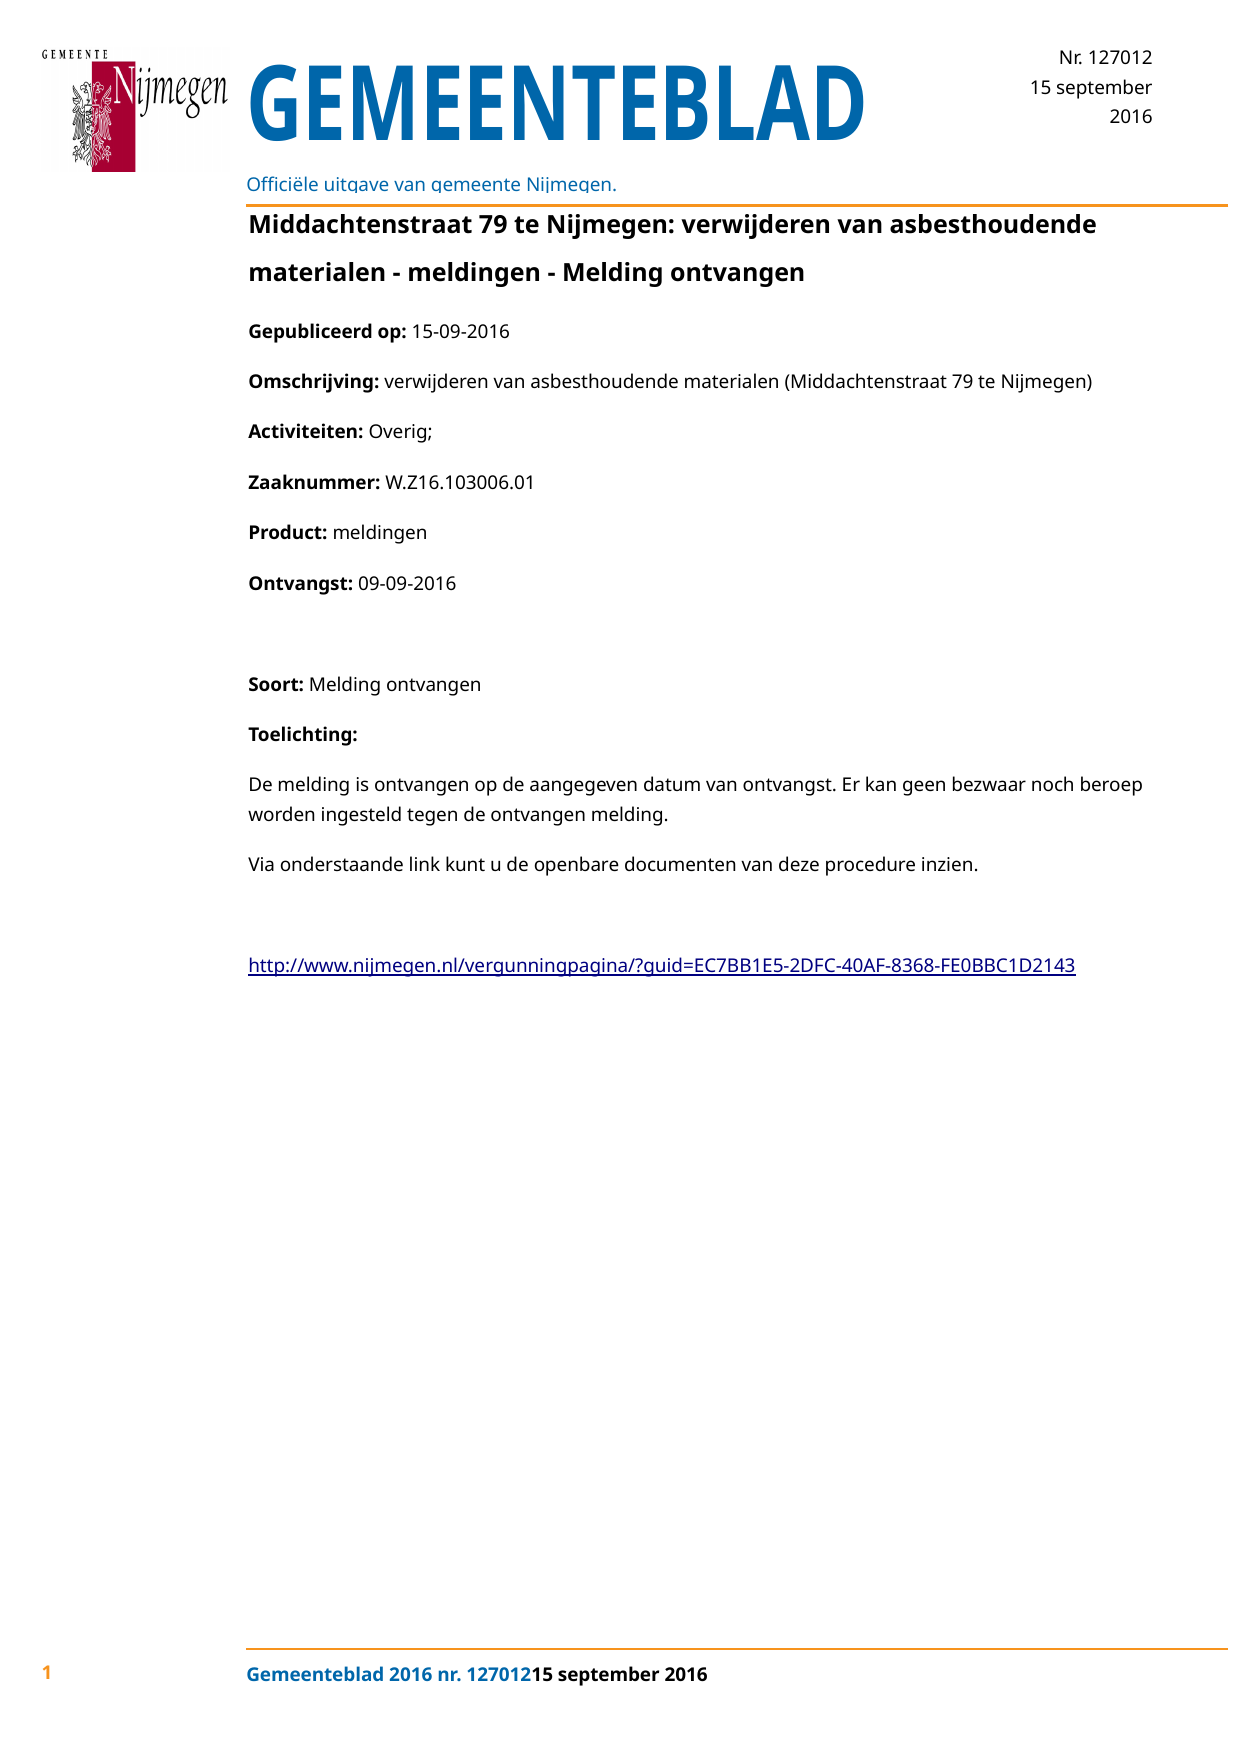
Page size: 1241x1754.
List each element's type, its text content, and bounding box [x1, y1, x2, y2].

text Gepubliceerd op: 15-09-2016 [248, 318, 1152, 344]
picture [41, 47, 231, 172]
text Product: meldingen [248, 519, 1152, 545]
text Via onderstaande link kunt u de openbare documenten van deze procedure inzien. [248, 852, 1152, 877]
text Soort: Melding ontvangen [248, 671, 1152, 697]
text Middachtenstraat 79 te Nijmegen: verwijderen van asbesthoudende materialen - meldingen - Melding ontvangen [248, 207, 1152, 288]
text De melding is ontvangen op de aangegeven datum van ontvangst. Er kan geen bezwaar noch beroep worden ingesteld tegen de ontvangen melding. [248, 772, 1152, 827]
text Ontvangst: 09-09-2016 [248, 570, 1152, 596]
text http://www.nijmegen.nl/vergunningpagina/?guid=EC7BB1E5-2DFC-40AF-8368-FE0BBC1D2143 [248, 952, 1152, 978]
text Toelichting: [248, 721, 1152, 747]
text Omschrijving: verwijderen van asbesthoudende materialen (Middachtenstraat 79 te Nijmegen) [248, 368, 1152, 394]
text Zaaknummer: W.Z16.103006.01 [248, 469, 1152, 495]
text Activiteiten: Overig; [248, 419, 1152, 444]
